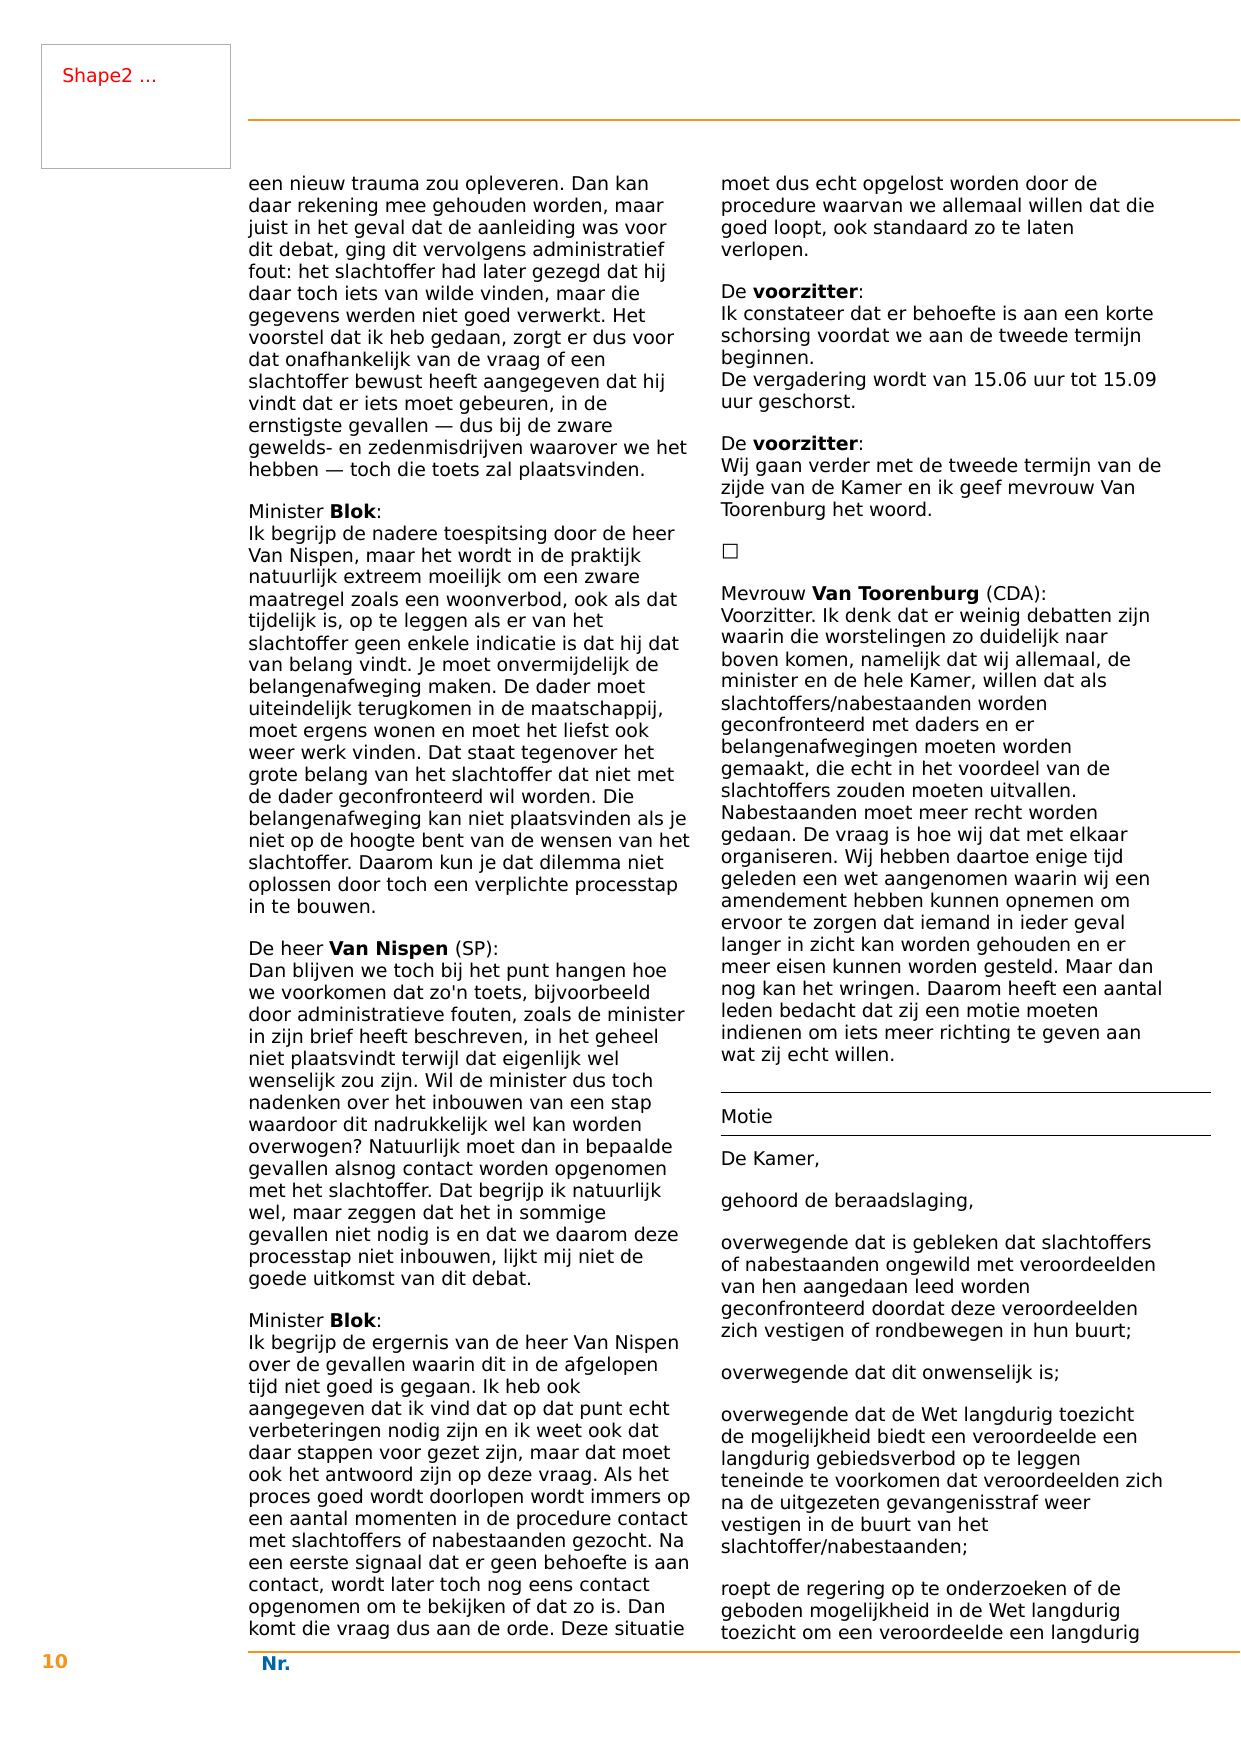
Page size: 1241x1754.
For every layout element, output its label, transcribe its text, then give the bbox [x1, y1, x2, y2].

text Ik begrijp de ergernis van de heer Van Nispen over de gevallen waarin dit in de afgelopen tijd niet goed is gegaan. Ik heb ook aangegeven dat ik vind dat op dat punt echt verbeteringen nodig zijn en ik weet ook dat daar stappen voor gezet zijn, maar dat moet ook het antwoord zijn op deze vraag. Als het proces goed wordt doorlopen wordt immers op een aantal momenten in de procedure contact met slachtoffers of nabestaanden gezocht. Na een eerste signaal dat er geen behoefte is aan contact, wordt later toch nog eens contact opgenomen om te bekijken of dat zo is. Dan komt die vraag dus aan de orde. Deze situatie [248, 1332, 691, 1639]
text De voorzitter: [721, 281, 1163, 303]
text De Kamer, [721, 1148, 1163, 1170]
text Ik begrijp de nadere toespitsing door de heer Van Nispen, maar het wordt in de praktijk natuurlijk extreem moeilijk om een zware maatregel zoals een woonverbod, ook als dat tijdelijk is, op te leggen als er van het slachtoffer geen enkele indicatie is dat hij dat van belang vindt. Je moet onvermijdelijk de belangenafweging maken. De dader moet uiteindelijk terugkomen in de maatschappij, moet ergens wonen en moet het liefst ook weer werk vinden. Dat staat tegenover het grote belang van het slachtoffer dat niet met de dader geconfronteerd wil worden. Die belangenafweging kan niet plaatsvinden als je niet op de hoogte bent van de wensen van het slachtoffer. Daarom kun je dat dilemma niet oplossen door toch een verplichte processtap in te bouwen. [248, 522, 691, 918]
text Motie [721, 1106, 1163, 1128]
text De heer Van Nispen (SP): [248, 938, 691, 960]
text overwegende dat dit onwenselijk is; [721, 1362, 1163, 1384]
text Minister Blok: [248, 1310, 691, 1332]
text overwegende dat de Wet langdurig toezicht de mogelijkheid biedt een veroordeelde een langdurig gebiedsverbod op te leggen teneinde te voorkomen dat veroordeelden zich na de uitgezeten gevangenisstraf weer vestigen in de buurt van het slachtoffer/nabestaanden; [721, 1404, 1163, 1558]
text Wij gaan verder met de tweede termijn van de zijde van de Kamer en ik geef mevrouw Van Toorenburg het woord. [721, 454, 1163, 521]
text gehoord de beraadslaging, [721, 1190, 1163, 1212]
text roept de regering op te onderzoeken of de geboden mogelijkheid in de Wet langdurig toezicht om een veroordeelde een langdurig [721, 1578, 1163, 1643]
text Ik constateer dat er behoefte is aan een korte schorsing voordat we aan de tweede termijn beginnen. [721, 303, 1163, 369]
text De vergadering wordt van 15.06 uur tot 15.09 uur geschorst. [721, 369, 1163, 413]
text overwegende dat is gebleken dat slachtoffers of nabestaanden ongewild met veroordeelden van hen aangedaan leed worden geconfronteerd doordat deze veroordeelden zich vestigen of rondbewegen in hun buurt; [721, 1232, 1163, 1342]
text Minister Blok: [248, 501, 691, 522]
text Mevrouw Van Toorenburg (CDA): [721, 582, 1163, 604]
text De voorzitter: [721, 433, 1163, 454]
text Dan blijven we toch bij het punt hangen hoe we voorkomen dat zo'n toets, bijvoorbeeld door administratieve fouten, zoals de minister in zijn brief heeft beschreven, in het geheel niet plaatsvindt terwijl dat eigenlijk wel wenselijk zou zijn. Wil de minister dus toch nadenken over het inbouwen van een stap waardoor dit nadrukkelijk wel kan worden overwogen? Natuurlijk moet dan in bepaalde gevallen alsnog contact worden opgenomen met het slachtoffer. Dat begrijp ik natuurlijk wel, maar zeggen dat het in sommige gevallen niet nodig is en dat we daarom deze processtap niet inbouwen, lijkt mij niet de goede uitkomst van dit debat. [248, 960, 691, 1290]
text Voorzitter. Ik denk dat er weinig debatten zijn waarin die worstelingen zo duidelijk naar boven komen, namelijk dat wij allemaal, de minister en de hele Kamer, willen dat als slachtoffers/nabestaanden worden geconfronteerd met daders en er belangenafwegingen moeten worden gemaakt, die echt in het voordeel van de slachtoffers zouden moeten uitvallen. Nabestaanden moet meer recht worden gedaan. De vraag is hoe wij dat met elkaar organiseren. Wij hebben daartoe enige tijd geleden een wet aangenomen waarin wij een amendement hebben kunnen opnemen om ervoor te zorgen dat iemand in ieder geval langer in zicht kan worden gehouden en er meer eisen kunnen worden gesteld. Maar dan nog kan het wringen. Daarom heeft een aantal leden bedacht dat zij een motie moeten indienen om iets meer richting te geven aan wat zij echt willen. [721, 604, 1163, 1066]
text een nieuw trauma zou opleveren. Dan kan daar rekening mee gehouden worden, maar juist in het geval dat de aanleiding was voor dit debat, ging dit vervolgens administratief fout: het slachtoffer had later gezegd dat hij daar toch iets van wilde vinden, maar die gegevens werden niet goed verwerkt. Het voorstel dat ik heb gedaan, zorgt er dus voor dat onafhankelijk van de vraag of een slachtoffer bewust heeft aangegeven dat hij vindt dat er iets moet gebeuren, in de ernstigste gevallen — dus bij de zware gewelds- en zedenmisdrijven waarover we het hebben — toch die toets zal plaatsvinden. [248, 173, 691, 481]
text ⬜ [721, 541, 1163, 562]
text moet dus echt opgelost worden door de procedure waarvan we allemaal willen dat die goed loopt, ook standaard zo te laten verlopen. [721, 173, 1163, 261]
